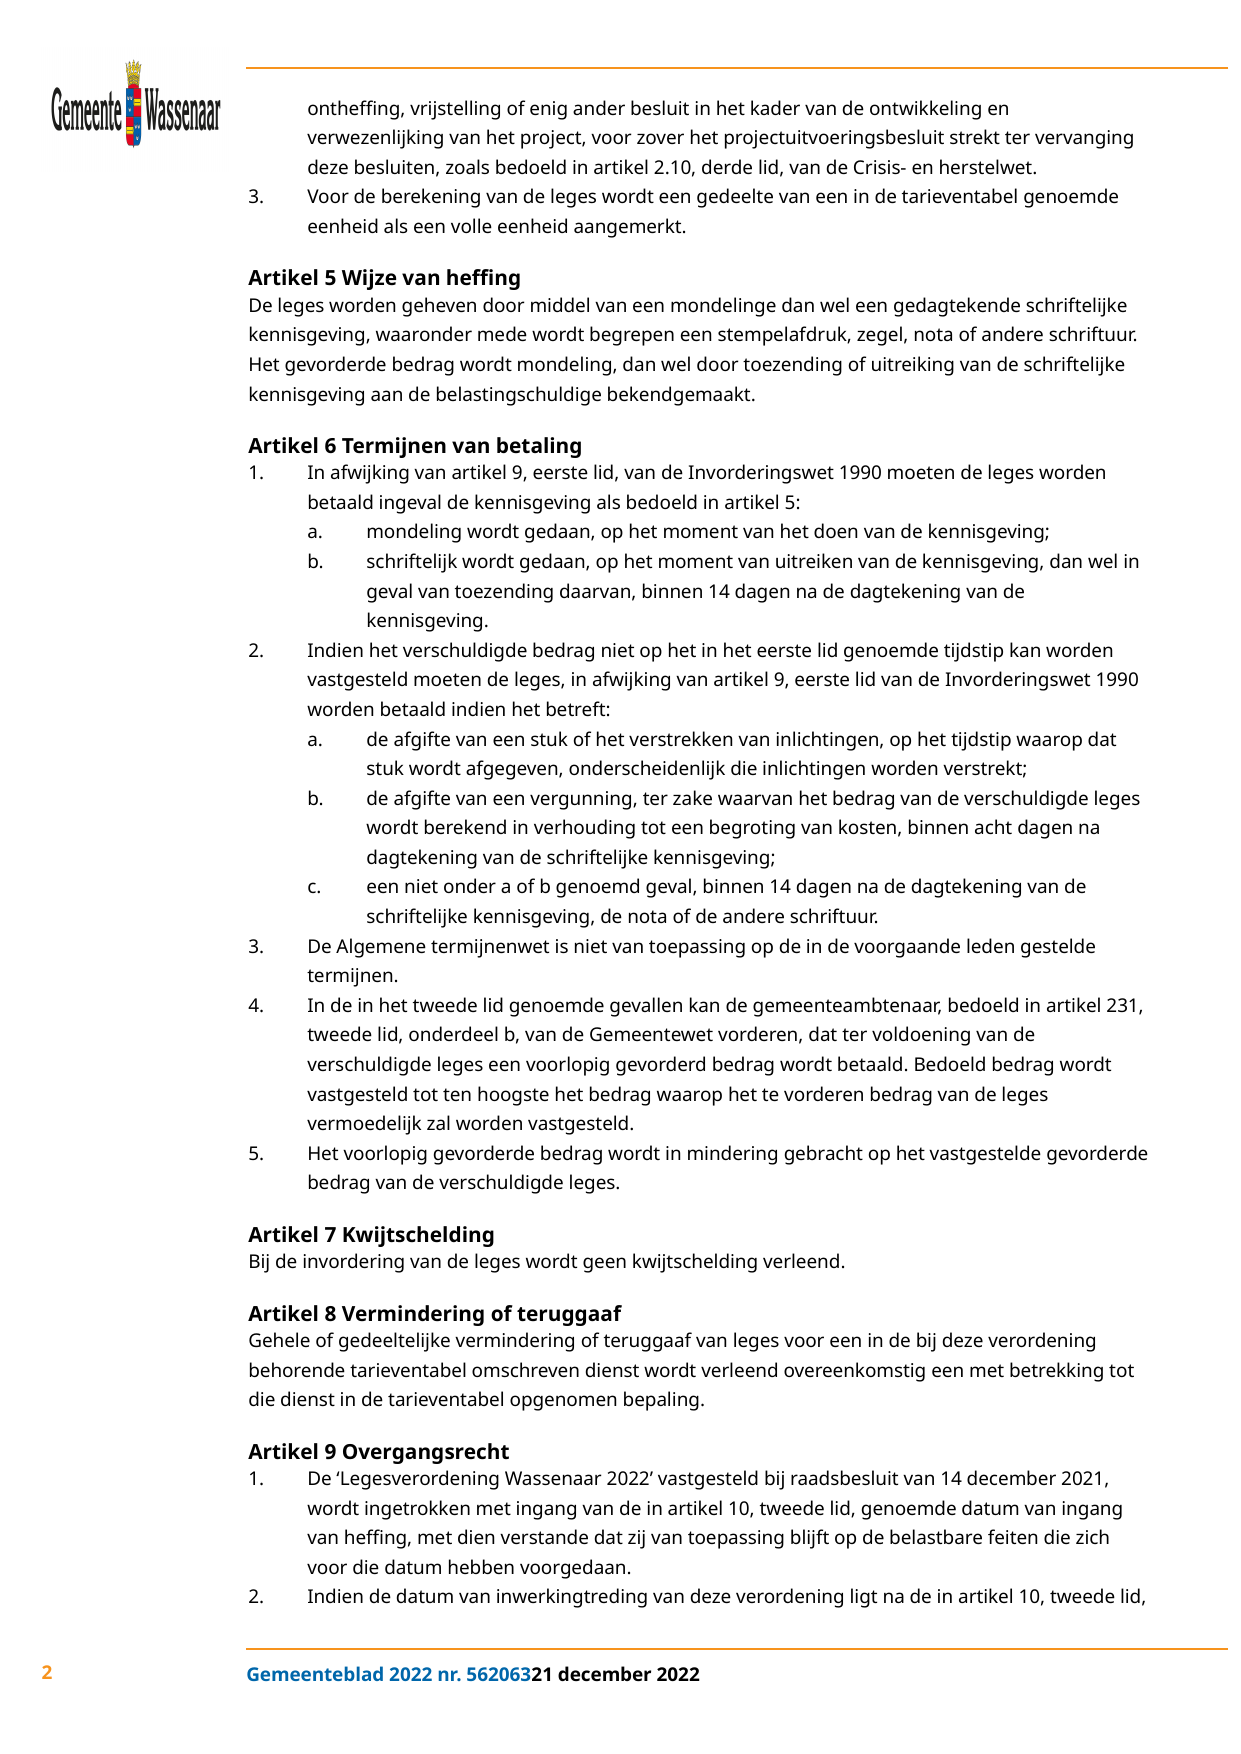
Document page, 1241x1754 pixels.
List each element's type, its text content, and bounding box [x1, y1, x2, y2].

text Artikel 5 Wijze van heffing [248, 263, 1152, 292]
list De Algemene termijnenwet is niet van toepassing op de in de voorgaande leden gestelde termijnen. [248, 933, 1152, 988]
list Het voorlopig gevorderde bedrag wordt in mindering gebracht op het vastgestelde gevorderde bedrag van de verschuldigde leges. [248, 1140, 1152, 1195]
list Indien de datum van inwerkingtreding van deze verordening ligt na de in artikel 10, tweede lid, [248, 1584, 1152, 1609]
list de afgifte van een vergunning, ter zake waarvan het bedrag van de verschuldigde leges wordt berekend in verhouding tot een begroting van kosten, binnen acht dagen na dagtekening van de schriftelijke kennisgeving; [307, 785, 1152, 870]
list In de in het tweede lid genoemde gevallen kan de gemeenteambtenaar, bedoeld in artikel 231, tweede lid, onderdeel b, van de Gemeentewet vorderen, dat ter voldoening van de verschuldigde leges een voorlopig gevorderd bedrag wordt betaald. Bedoeld bedrag wordt vastgesteld tot ten hoogste het bedrag waarop het te vorderen bedrag van de leges vermoedelijk zal worden vastgesteld. [248, 992, 1152, 1136]
list Indien het verschuldigde bedrag niet op het in het eerste lid genoemde tijdstip kan worden vastgesteld moeten de leges, in afwijking van artikel 9, eerste lid van de Invorderingswet 1990 worden betaald indien het betreft: [248, 637, 1152, 722]
text Artikel 8 Vermindering of teruggaaf [248, 1299, 1152, 1327]
list schriftelijk wordt gedaan, op het moment van uitreiken van de kennisgeving, dan wel in geval van toezending daarvan, binnen 14 dagen na de dagtekening van de kennisgeving. [307, 548, 1152, 633]
list De ‘Legesverordening Wassenaar 2022’ vastgesteld bij raadsbesluit van 14 december 2021, wordt ingetrokken met ingang van de in artikel 10, tweede lid, genoemde datum van ingang van heffing, met dien verstande dat zij van toepassing blijft op de belastbare feiten die zich voor die datum hebben voorgedaan. [248, 1465, 1152, 1580]
text Artikel 7 Kwijtschelding [248, 1220, 1152, 1248]
list ontheffing, vrijstelling of enig ander besluit in het kader van de ontwikkeling en verwezenlijking van het project, voor zover het projectuitvoeringsbesluit strekt ter vervanging deze besluiten, zoals bedoeld in artikel 2.10, derde lid, van de Crisis- en herstelwet. [248, 95, 1152, 180]
text Bij de invordering van de leges wordt geen kwijtschelding verleend. [248, 1248, 1152, 1274]
text Artikel 9 Overgangsrecht [248, 1437, 1152, 1465]
list In afwijking van artikel 9, eerste lid, van de Invorderingswet 1990 moeten de leges worden betaald ingeval de kennisgeving als bedoeld in artikel 5: [248, 459, 1152, 515]
picture [41, 47, 231, 172]
list de afgifte van een stuk of het verstrekken van inlichtingen, op het tijdstip waarop dat stuk wordt afgegeven, onderscheidenlijk die inlichtingen worden verstrekt; [307, 726, 1152, 781]
text Artikel 6 Termijnen van betaling [248, 431, 1152, 459]
text Gehele of gedeeltelijke vermindering of teruggaaf van leges voor een in de bij deze verordening behorende tarieventabel omschreven dienst wordt verleend overeenkomstig een met betrekking tot die dienst in de tarieventabel opgenomen bepaling. [248, 1327, 1152, 1412]
list mondeling wordt gedaan, op het moment van het doen van de kennisgeving; [307, 519, 1152, 544]
list een niet onder a of b genoemd geval, binnen 14 dagen na de dagtekening van de schriftelijke kennisgeving, de nota of de andere schriftuur. [307, 874, 1152, 929]
text De leges worden geheven door middel van een mondelinge dan wel een gedagtekende schriftelijke kennisgeving, waaronder mede wordt begrepen een stempelafdruk, zegel, nota of andere schriftuur. Het gevorderde bedrag wordt mondeling, dan wel door toezending of uitreiking van de schriftelijke kennisgeving aan de belastingschuldige bekendgemaakt. [248, 292, 1152, 406]
list Voor de berekening van de leges wordt een gedeelte van een in de tarieventabel genoemde eenheid als een volle eenheid aangemerkt. [248, 183, 1152, 239]
